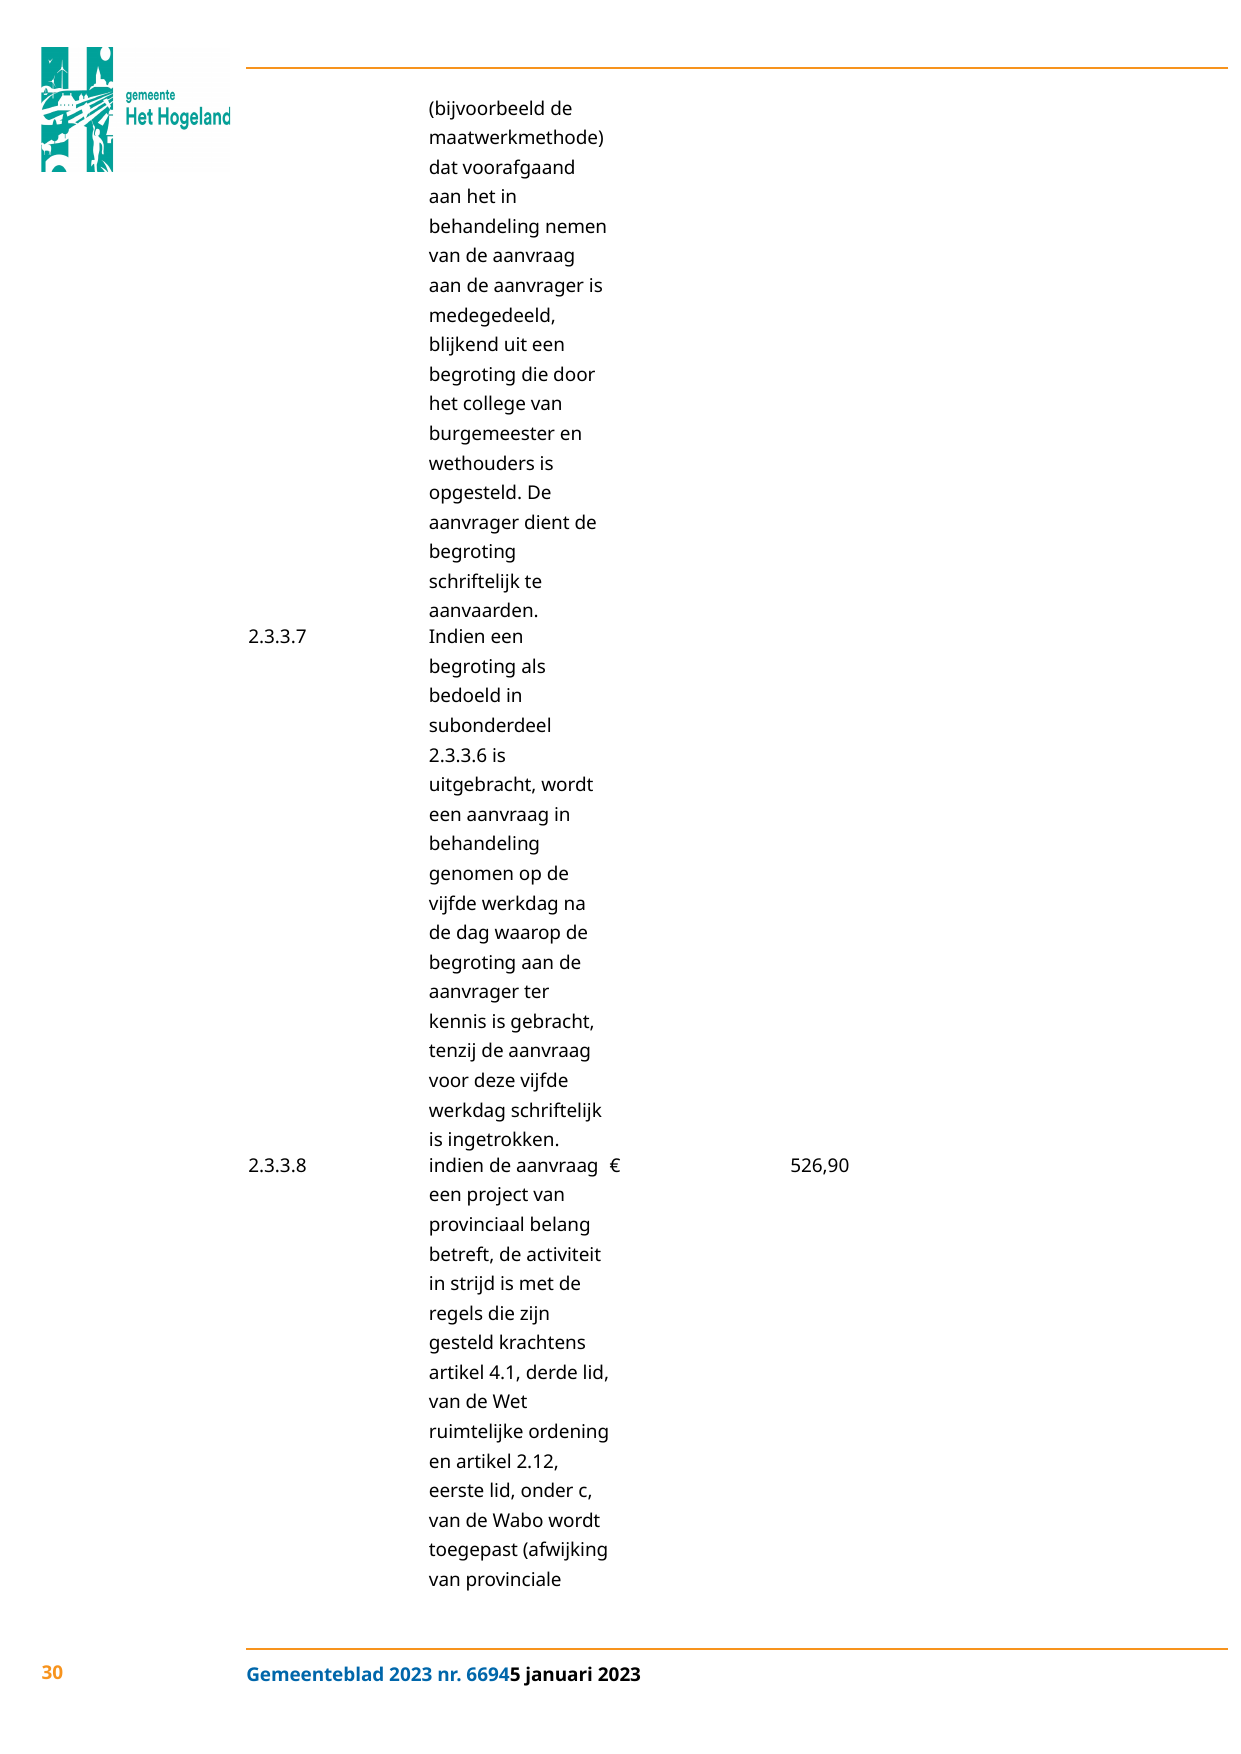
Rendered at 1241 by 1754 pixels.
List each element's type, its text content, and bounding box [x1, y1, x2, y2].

table_cell (bijvoorbeeld de maatwerkmethode) dat voorafgaand aan het in behandeling nemen van de aanvraag aan de aanvrager is medegedeeld, blijkend uit een begroting die door het college van burgemeester en wethouders is opgesteld. De aanvrager dient de begroting schriftelijk te aanvaarden. [429, 95, 609, 623]
table_cell 526,90 [790, 1152, 971, 1592]
table_cell € [609, 1152, 790, 1592]
table_cell [971, 1152, 1152, 1592]
table_cell [971, 624, 1152, 1152]
table_cell [609, 624, 790, 1152]
picture [41, 47, 231, 172]
table_cell [790, 95, 971, 623]
table_cell 2.3.3.8 [248, 1152, 429, 1592]
table_cell 2.3.3.7 [248, 624, 429, 1152]
table_cell [971, 95, 1152, 623]
table_cell [790, 624, 971, 1152]
table_cell Indien een begroting als bedoeld in subonderdeel 2.3.3.6 is uitgebracht, wordt een aanvraag in behandeling genomen op de vijfde werkdag na de dag waarop de begroting aan de aanvrager ter kennis is gebracht, tenzij de aanvraag voor deze vijfde werkdag schriftelijk is ingetrokken. [429, 624, 609, 1152]
table_cell [609, 95, 790, 623]
table_cell indien de aanvraag een project van provinciaal belang betreft, de activiteit in strijd is met de regels die zijn gesteld krachtens artikel 4.1, derde lid, van de Wet ruimtelijke ordening en artikel 2.12, eerste lid, onder c, van de Wabo wordt toegepast (afwijking van provinciale [429, 1152, 609, 1592]
table_cell [248, 95, 429, 623]
